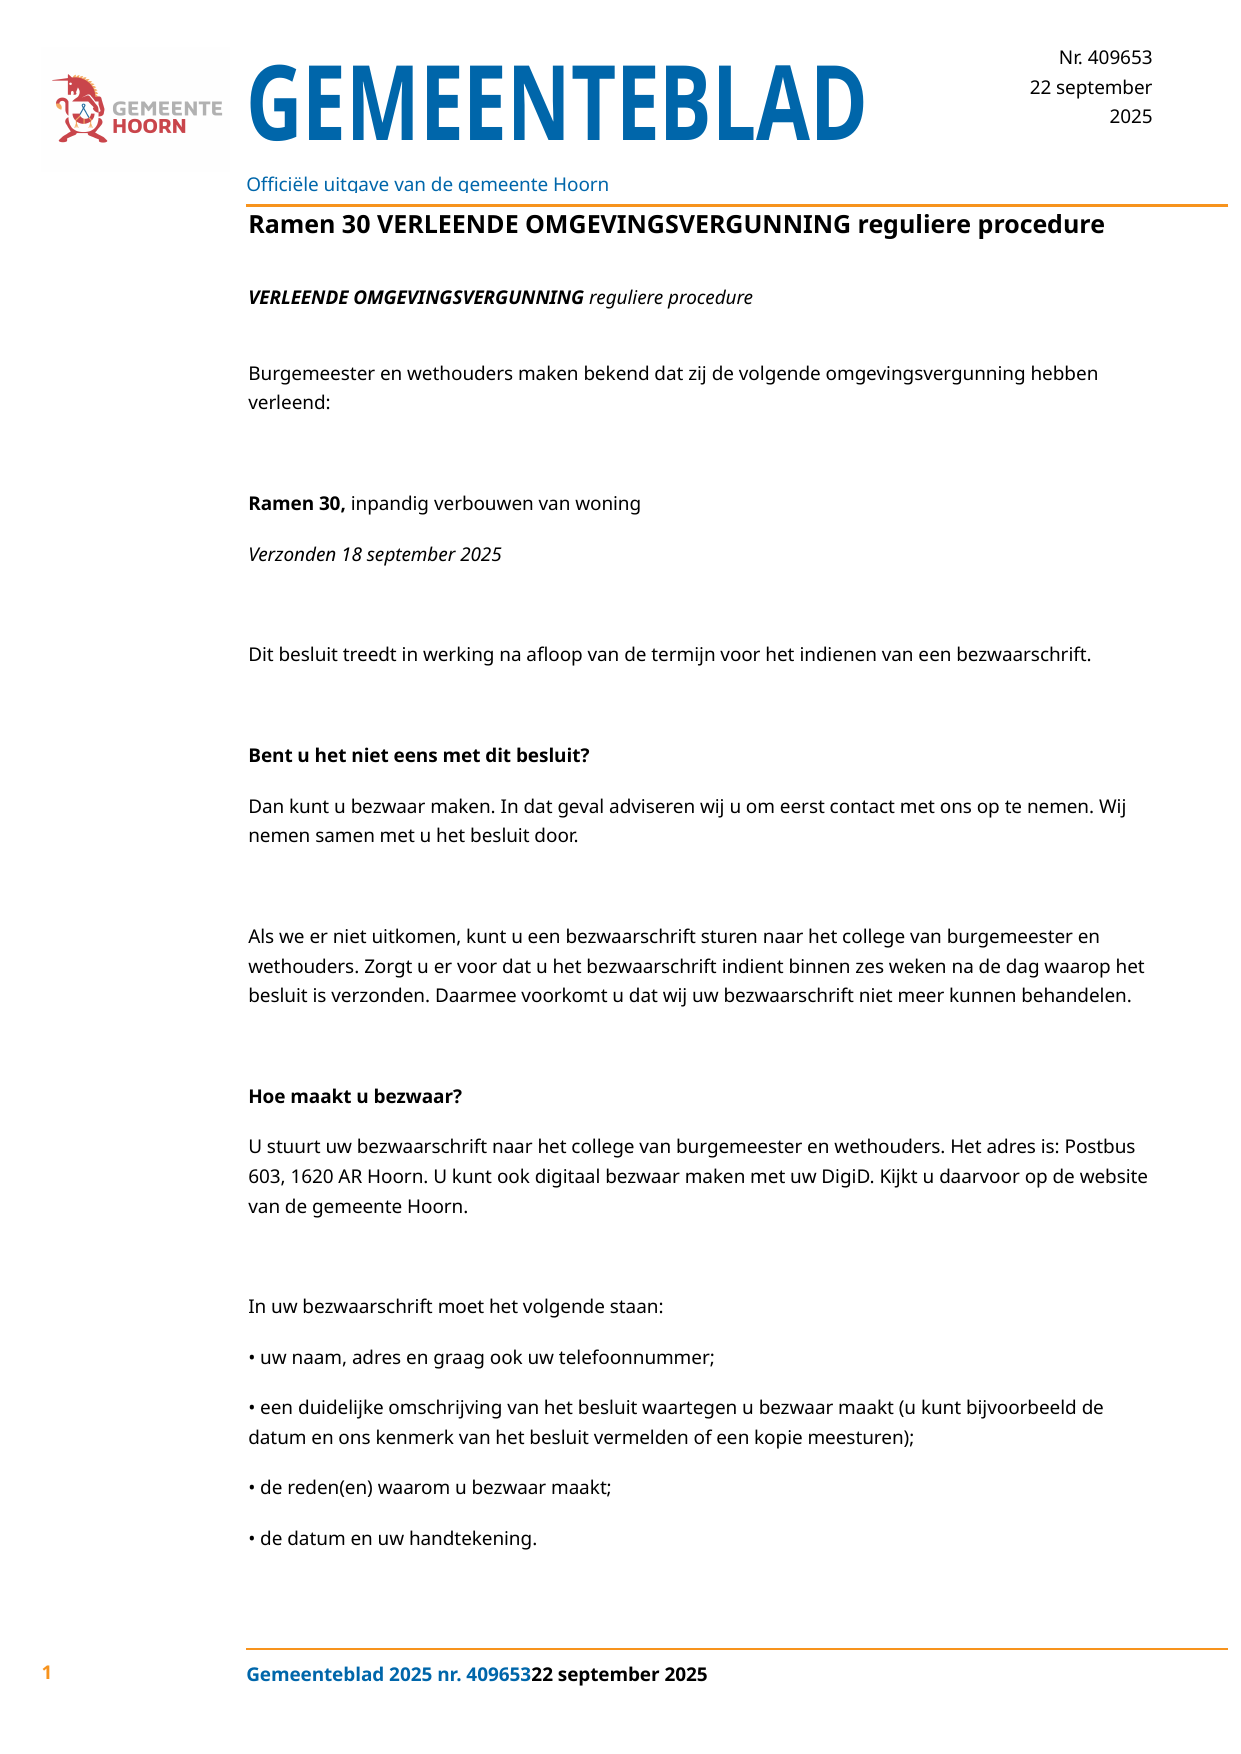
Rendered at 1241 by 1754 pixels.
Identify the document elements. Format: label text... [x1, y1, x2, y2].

text Als we er niet uitkomen, kunt u een bezwaarschrift sturen naar het college van burgemeester en wethouders. Zorgt u er voor dat u het bezwaarschrift indient binnen zes weken na de dag waarop het besluit is verzonden. Daarmee voorkomt u dat wij uw bezwaarschrift niet meer kunnen behandelen. [248, 923, 1152, 1008]
text In uw bezwaarschrift moet het volgende staan: [248, 1294, 1152, 1319]
text Dit besluit treedt in werking na afloop van de termijn voor het indienen van een bezwaarschrift. [248, 642, 1152, 667]
text Dan kunt u bezwaar maken. In dat geval adviseren wij u om eerst contact met ons op te nemen. Wij nemen samen met u het besluit door. [248, 793, 1152, 848]
picture [41, 47, 231, 172]
text VERLEENDE OMGEVINGSVERGUNNING reguliere procedure [248, 284, 1152, 309]
text Burgemeester en wethouders maken bekend dat zij de volgende omgevingsvergunning hebben verleend: [248, 360, 1152, 415]
text U stuurt uw bezwaarschrift naar het college van burgemeester en wethouders. Het adres is: Postbus 603, 1620 AR Hoorn. U kunt ook digitaal bezwaar maken met uw DigiD. Kijkt u daarvoor op de website van de gemeente Hoorn. [248, 1134, 1152, 1219]
text • de datum en uw handtekening. [248, 1525, 1152, 1551]
text Bent u het niet eens met dit besluit? [248, 742, 1152, 768]
text Ramen 30 VERLEENDE OMGEVINGSVERGUNNING reguliere procedure [248, 207, 1152, 241]
text Hoe maakt u bezwaar? [248, 1083, 1152, 1109]
text Verzonden 18 september 2025 [248, 541, 1152, 567]
text • de reden(en) waarom u bezwaar maakt; [248, 1474, 1152, 1500]
text • uw naam, adres en graag ook uw telefoonnummer; [248, 1344, 1152, 1370]
text • een duidelijke omschrijving van het besluit waartegen u bezwaar maakt (u kunt bijvoorbeeld de datum en ons kenmerk van het besluit vermelden of een kopie meesturen); [248, 1394, 1152, 1450]
text Ramen 30, inpandig verbouwen van woning [248, 490, 1152, 516]
